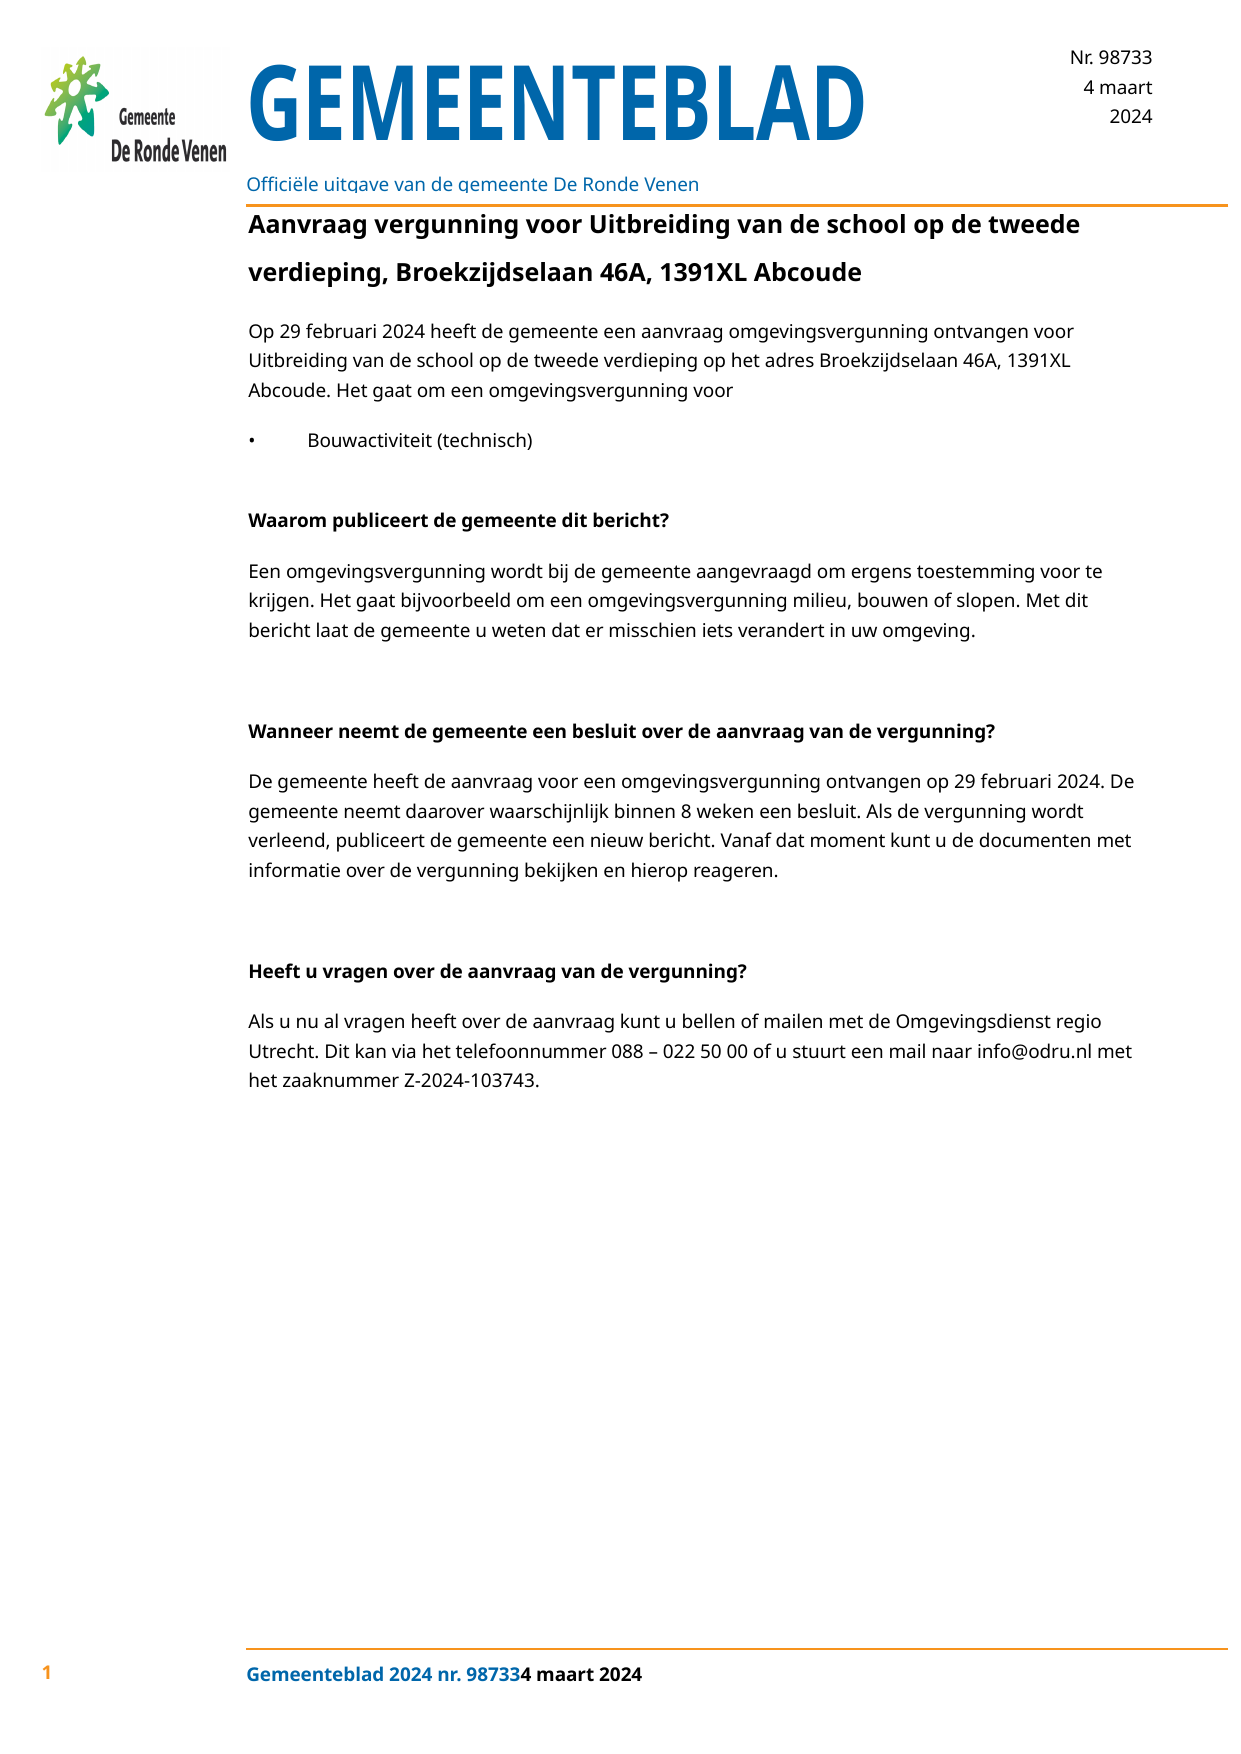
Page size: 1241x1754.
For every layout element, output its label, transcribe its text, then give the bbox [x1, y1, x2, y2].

text De gemeente heeft de aanvraag voor een omgevingsvergunning ontvangen op 29 februari 2024. De gemeente neemt daarover waarschijnlijk binnen 8 weken een besluit. Als de vergunning wordt verleend, publiceert de gemeente een nieuw bericht. Vanaf dat moment kunt u de documenten met informatie over de vergunning bekijken en hierop reageren. [248, 768, 1152, 883]
list Bouwactiviteit (technisch) [248, 427, 1152, 453]
text Aanvraag vergunning voor Uitbreiding van de school op de tweede verdieping, Broekzijdselaan 46A, 1391XL Abcoude [248, 207, 1152, 288]
text Als u nu al vragen heeft over de aanvraag kunt u bellen of mailen met de Omgevingsdienst regio Utrecht. Dit kan via het telefoonnummer 088 – 022 50 00 of u stuurt een mail naar info@odru.nl met het zaaknummer Z-2024-103743. [248, 1008, 1152, 1093]
text Heeft u vragen over de aanvraag van de vergunning? [248, 958, 1152, 984]
text Wanneer neemt de gemeente een besluit over de aanvraag van de vergunning? [248, 718, 1152, 744]
text Een omgevingsvergunning wordt bij de gemeente aangevraagd om ergens toestemming voor te krijgen. Het gaat bijvoorbeeld om een omgevingsvergunning milieu, bouwen of slopen. Met dit bericht laat de gemeente u weten dat er misschien iets verandert in uw omgeving. [248, 558, 1152, 643]
text Op 29 februari 2024 heeft de gemeente een aanvraag omgevingsvergunning ontvangen voor Uitbreiding van de school op de tweede verdieping op het adres Broekzijdselaan 46A, 1391XL Abcoude. Het gaat om een omgevingsvergunning voor [248, 318, 1152, 403]
text Waarom publiceert de gemeente dit bericht? [248, 507, 1152, 533]
picture [41, 47, 231, 172]
